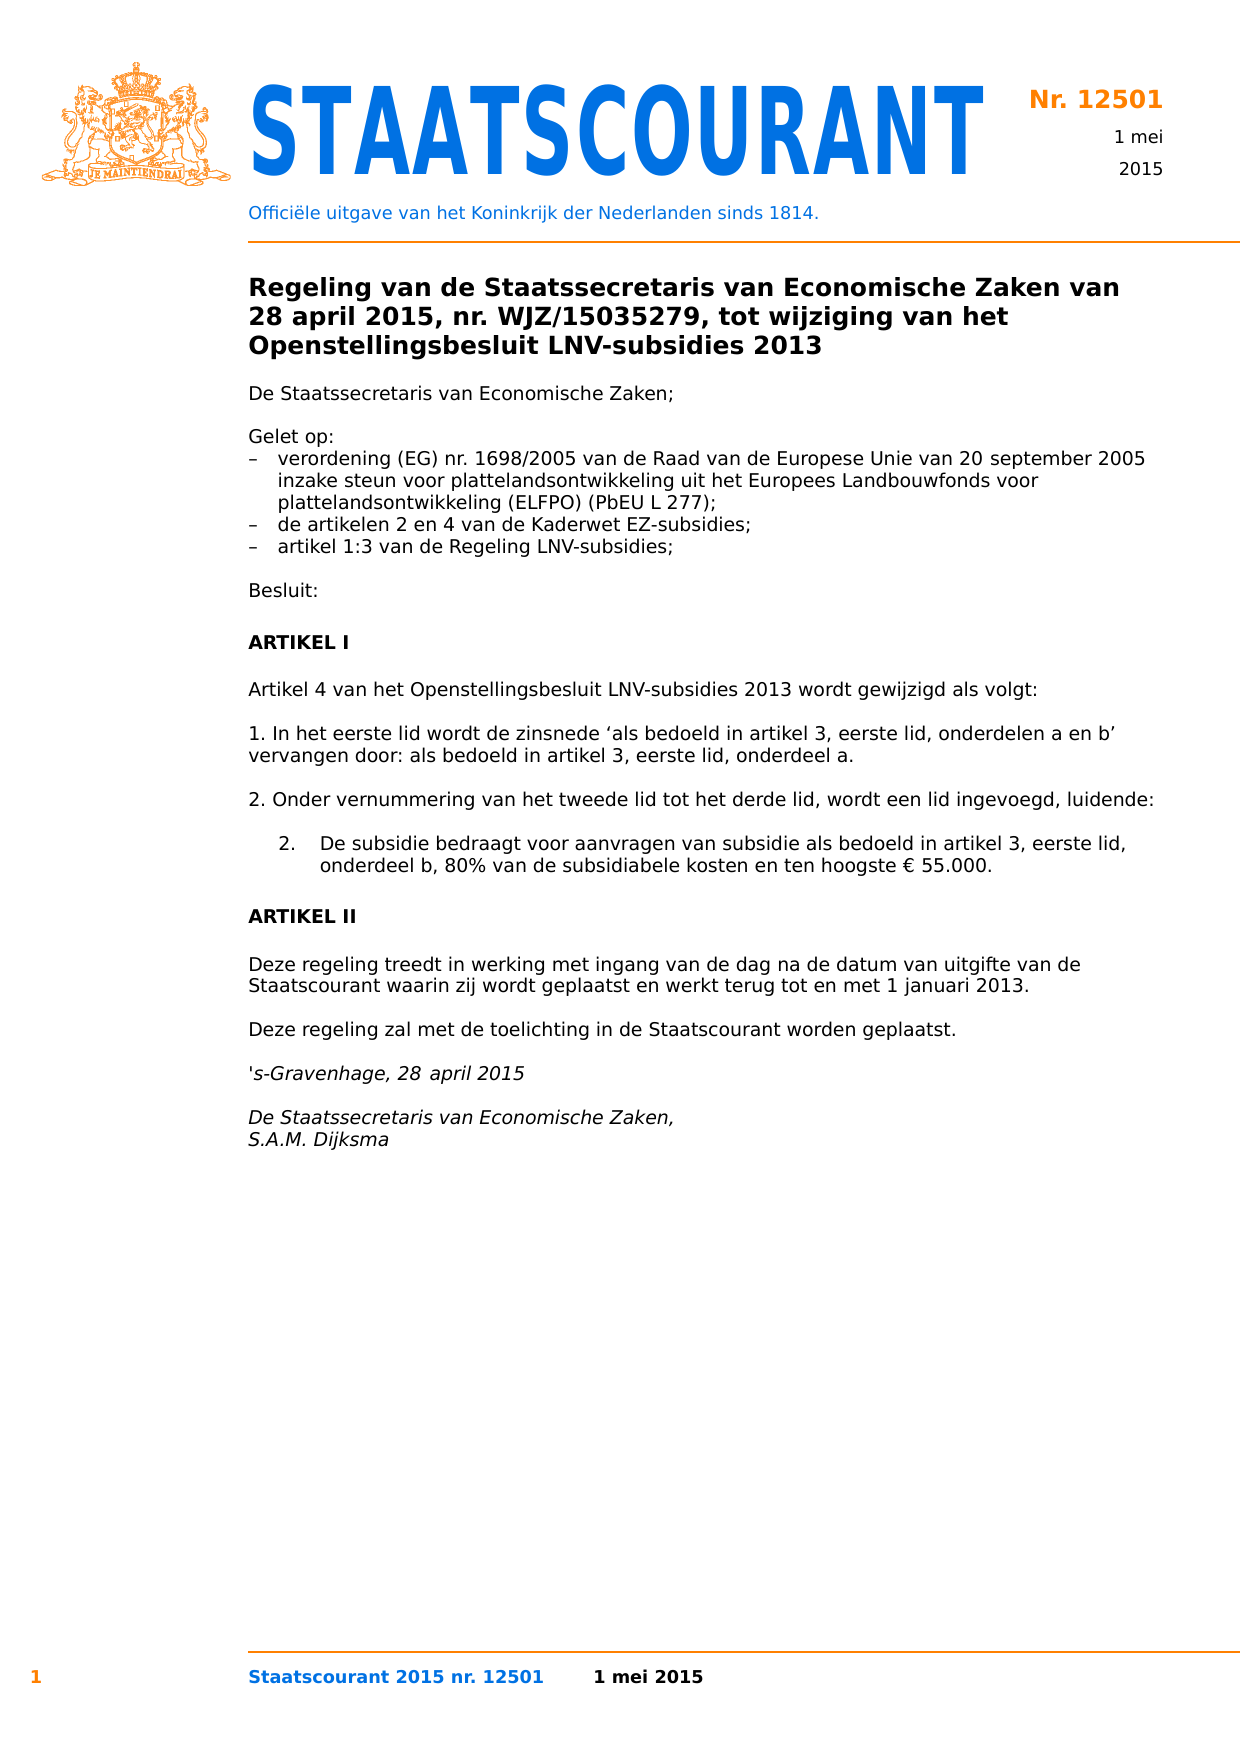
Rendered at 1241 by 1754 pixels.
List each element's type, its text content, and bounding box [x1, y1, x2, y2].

text De Staatssecretaris van Economische Zaken; [248, 382, 1163, 404]
subtitle ARTIKEL I [248, 632, 1163, 654]
table_header Nr. 12501 [998, 62, 1240, 121]
text Besluit: [248, 580, 1163, 602]
table_cell 2015 [998, 153, 1240, 203]
table_header [25, 62, 248, 241]
text 2. Onder vernummering van het tweede lid tot het derde lid, wordt een lid ingevoegd, luidende: [248, 789, 1163, 811]
text Gelet op: [248, 426, 1163, 448]
text – de artikelen 2 en 4 van de Kaderwet EZ-subsidies; [248, 514, 1163, 536]
subtitle Regeling van de Staatssecretaris van Economische Zaken van 28 april 2015, nr. WJZ/15035279, tot wijziging van het Openstellingsbesluit LNV-subsidies 2013 [248, 273, 1163, 361]
text De Staatssecretaris van Economische Zaken, S.A.M. Dijksma [248, 1107, 1163, 1151]
picture [41, 62, 231, 186]
text 1. In het eerste lid wordt de zinsnede ‘als bedoeld in artikel 3, eerste lid, onderdelen a en b’ vervangen door: als bedoeld in artikel 3, eerste lid, onderdeel a. [248, 723, 1163, 767]
text 2. De subsidie bedraagt voor aanvragen van subsidie als bedoeld in artikel 3, eerste lid, onderdeel b, 80% van de subsidiabele kosten en ten hoogste € 55.000. [278, 832, 1163, 876]
table_cell Officiële uitgave van het Koninkrijk der Nederlanden sinds 1814. [248, 203, 1240, 241]
text Deze regeling treedt in werking met ingang van de dag na de datum van uitgifte van de Staatscourant waarin zij wordt geplaatst en werkt terug tot en met 1 januari 2013. [248, 953, 1163, 997]
table_cell 1 mei [998, 121, 1240, 153]
text – verordening (EG) nr. 1698/2005 van de Raad van de Europese Unie van 20 september 2005 inzake steun voor plattelandsontwikkeling uit het Europees Landbouwfonds voor plattelandsontwikkeling (ELFPO) (PbEU L 277); [248, 448, 1163, 514]
text Deze regeling zal met de toelichting in de Staatscourant worden geplaatst. [248, 1019, 1163, 1041]
text Artikel 4 van het Openstellingsbesluit LNV-subsidies 2013 wordt gewijzigd als volgt: [248, 679, 1163, 701]
table_header STAATSCOURANT [248, 62, 998, 203]
text 's-Gravenhage, 28 april 2015 [248, 1063, 1163, 1085]
subtitle ARTIKEL II [248, 906, 1163, 928]
text – artikel 1:3 van de Regeling LNV-subsidies; [248, 536, 1163, 558]
